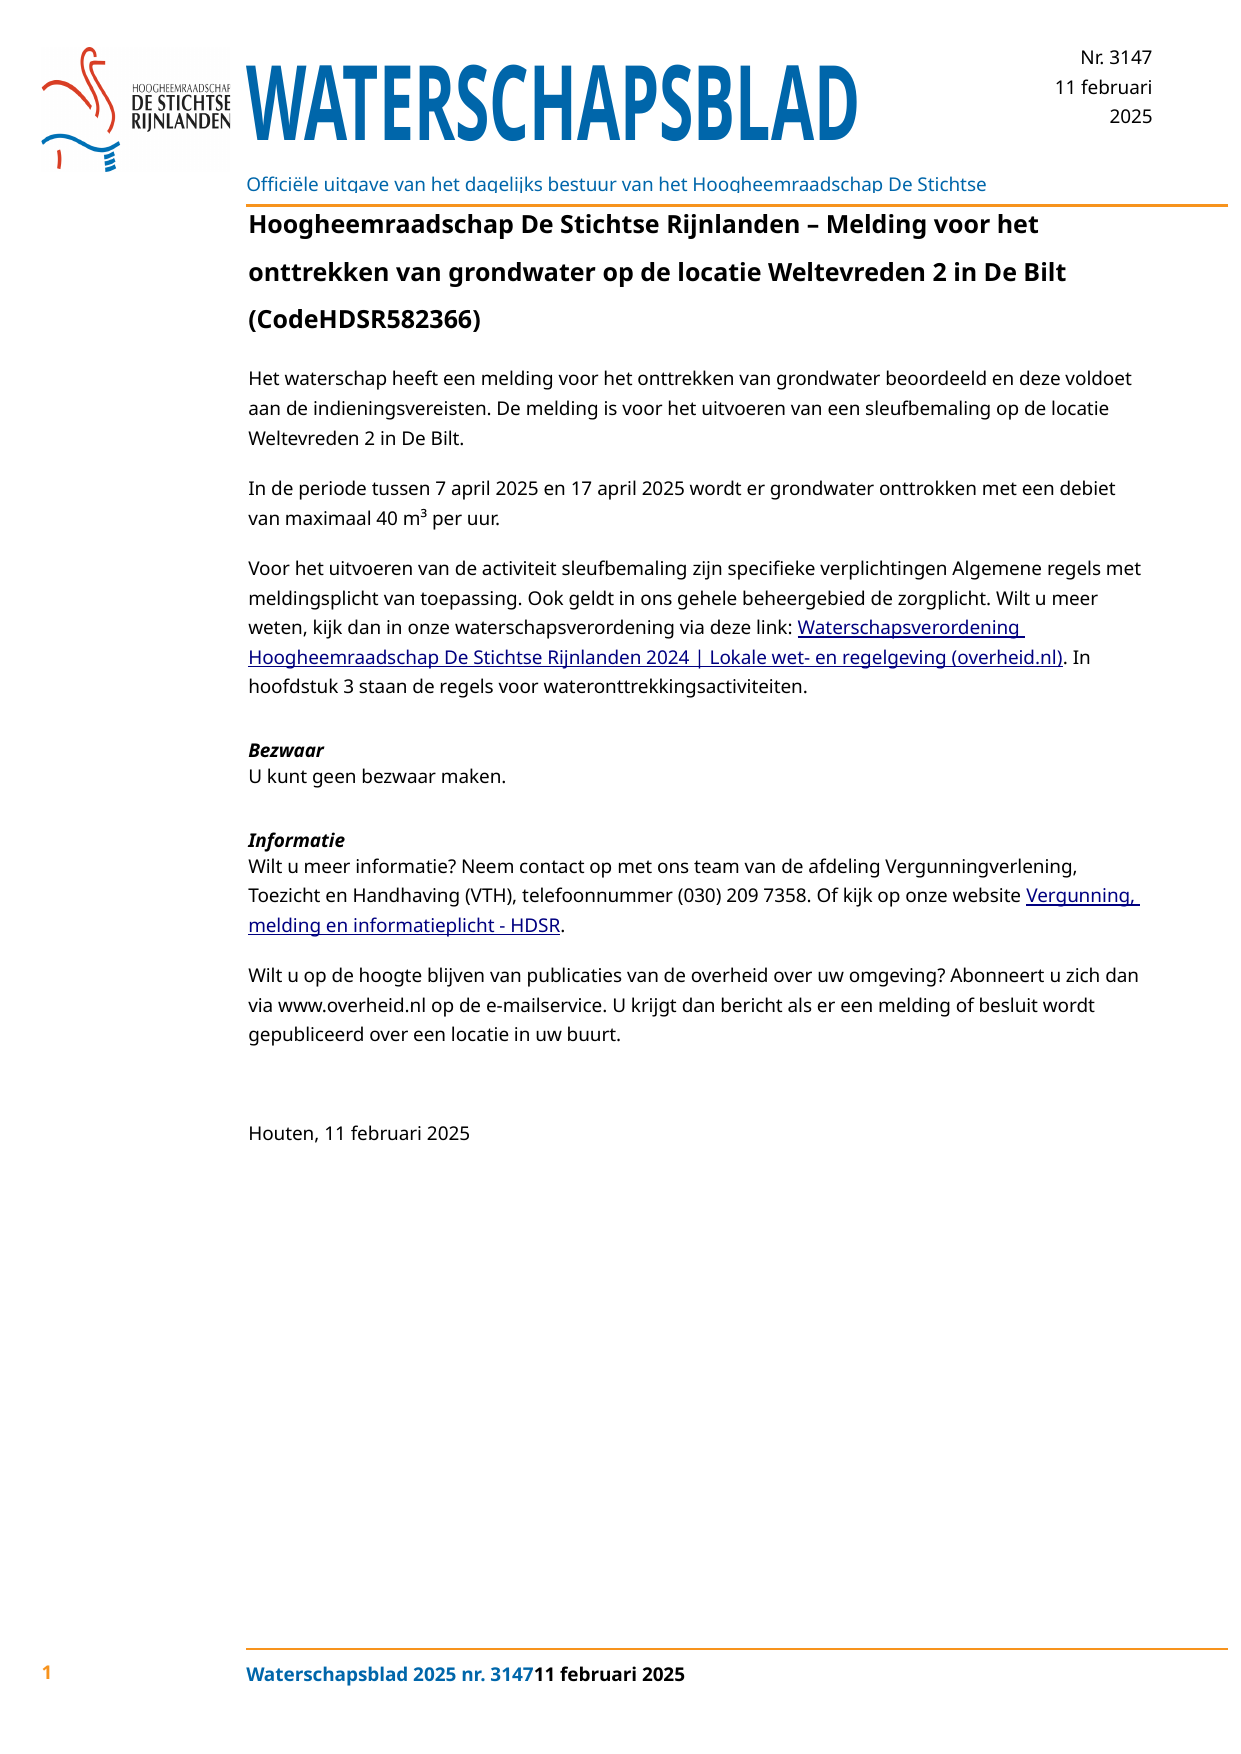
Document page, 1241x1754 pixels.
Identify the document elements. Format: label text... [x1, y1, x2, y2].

text Wilt u meer informatie? Neem contact op met ons team van de afdeling Vergunningverlening, Toezicht en Handhaving (VTH), telefoonnummer (030) 209 7358. Of kijk op onze website Vergunning, melding en informatieplicht - HDSR. [248, 853, 1152, 938]
text U kunt geen bezwaar maken. [248, 763, 1152, 789]
text Houten, 11 februari 2025 [248, 1120, 1152, 1146]
text Bezwaar [248, 737, 1152, 763]
text Voor het uitvoeren van de activiteit sleufbemaling zijn specifieke verplichtingen Algemene regels met meldingsplicht van toepassing. Ook geldt in ons gehele beheergebied de zorgplicht. Wilt u meer weten, kijk dan in onze waterschapsverordening via deze link: Waterschapsverordening Hoogheemraadschap De Stichtse Rijnlanden 2024 | Lokale wet- en regelgeving (overheid.nl). In hoofdstuk 3 staan de regels voor wateronttrekkingsactiviteiten. [248, 555, 1152, 699]
text Informatie [248, 827, 1152, 853]
text Hoogheemraadschap De Stichtse Rijnlanden – Melding voor het onttrekken van grondwater op de locatie Weltevreden 2 in De Bilt (CodeHDSR582366) [248, 207, 1152, 336]
picture [41, 47, 231, 172]
text Het waterschap heeft een melding voor het onttrekken van grondwater beoordeeld en deze voldoet aan de indieningsvereisten. De melding is voor het uitvoeren van een sleufbemaling op de locatie Weltevreden 2 in De Bilt. [248, 366, 1152, 450]
text Wilt u op de hoogte blijven van publicaties van de overheid over uw omgeving? Abonneert u zich dan via www.overheid.nl op de e-mailservice. U krijgt dan bericht als er een melding of besluit wordt gepubliceerd over een locatie in uw buurt. [248, 962, 1152, 1047]
text In de periode tussen 7 april 2025 en 17 april 2025 wordt er grondwater onttrokken met een debiet van maximaal 40 m³ per uur. [248, 475, 1152, 530]
